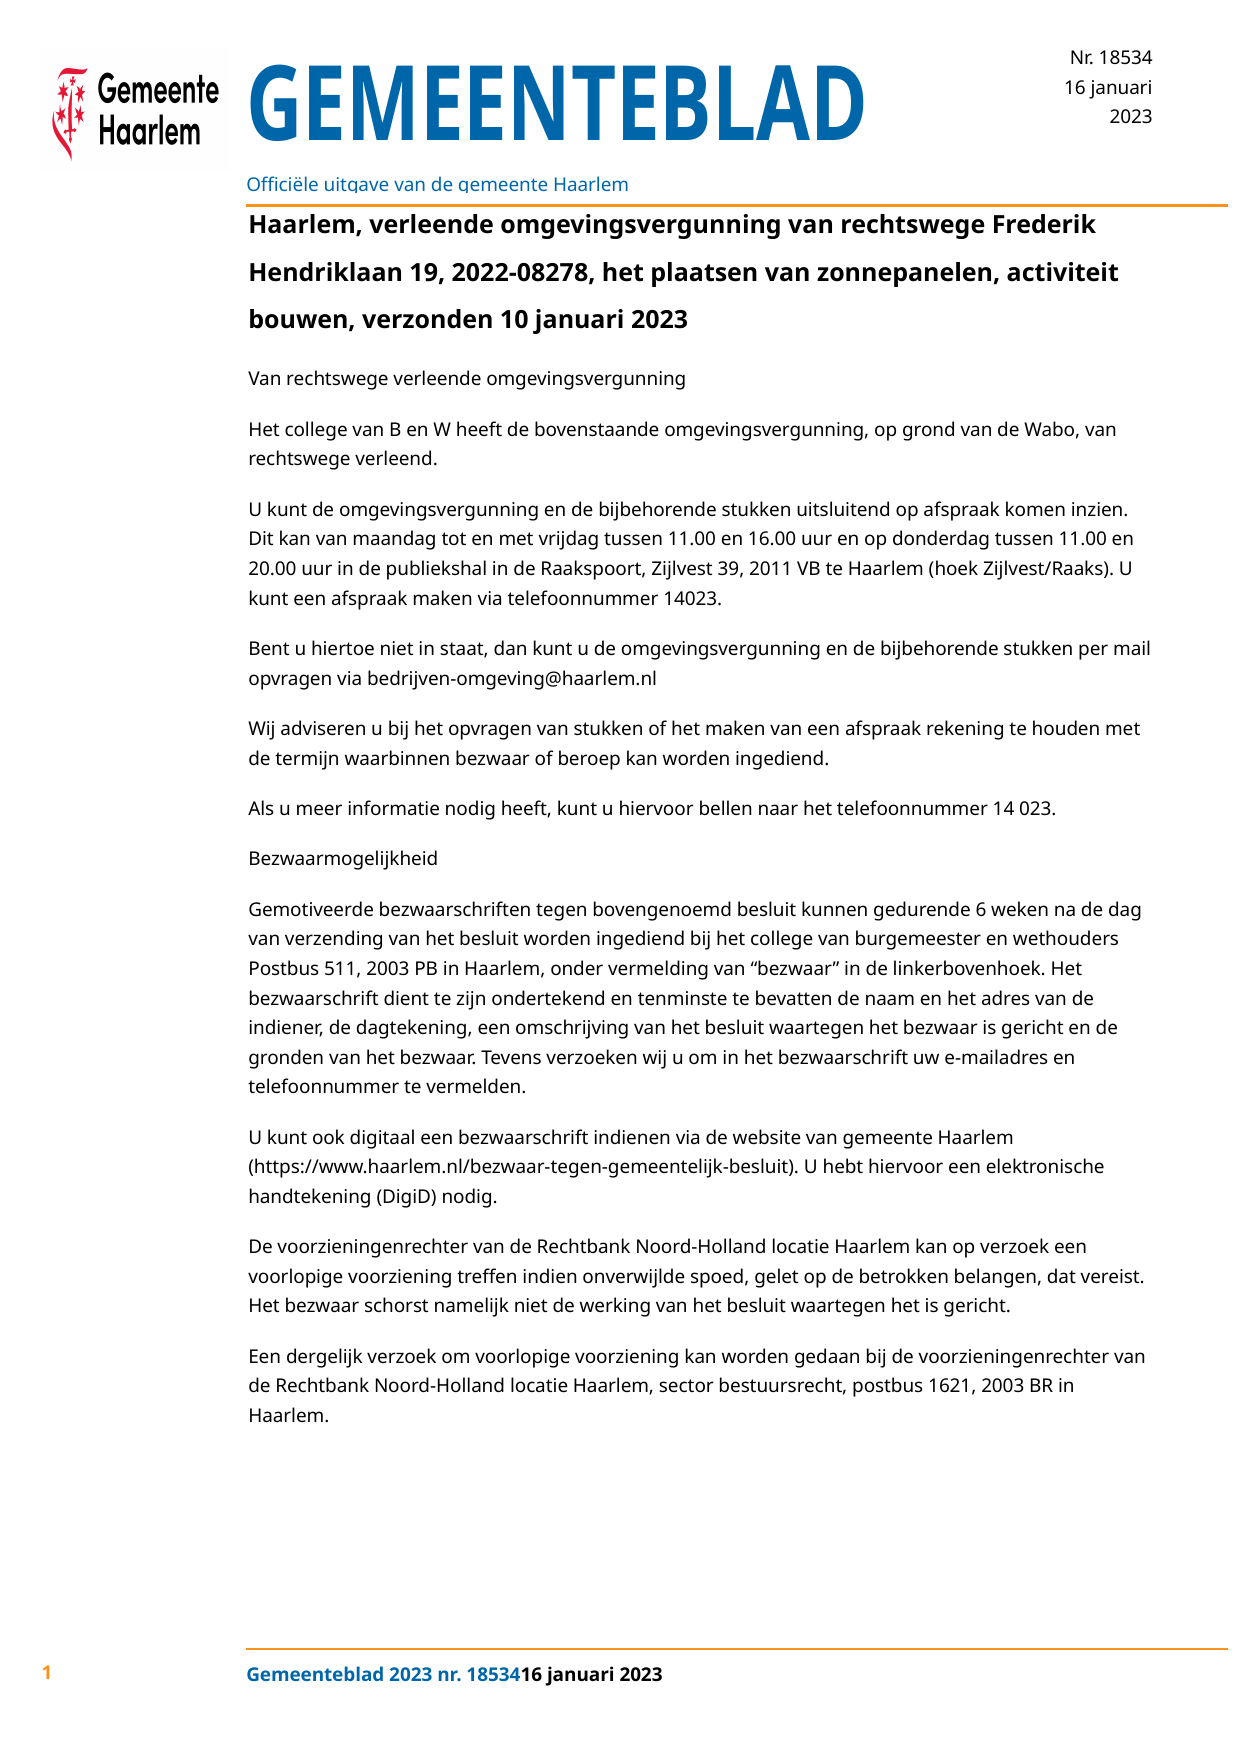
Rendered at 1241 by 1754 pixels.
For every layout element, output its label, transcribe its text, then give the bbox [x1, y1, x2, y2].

text Het college van B en W heeft de bovenstaande omgevingsvergunning, op grond van de Wabo, van rechtswege verleend. [248, 416, 1152, 471]
text Wij adviseren u bij het opvragen van stukken of het maken van een afspraak rekening te houden met de termijn waarbinnen bezwaar of beroep kan worden ingediend. [248, 715, 1152, 770]
text U kunt de omgevingsvergunning en de bijbehorende stukken uitsluitend op afspraak komen inzien. Dit kan van maandag tot en met vrijdag tussen 11.00 en 16.00 uur en op donderdag tussen 11.00 en 20.00 uur in de publiekshal in de Raakspoort, Zijlvest 39, 2011 VB te Haarlem (hoek Zijlvest/Raaks). U kunt een afspraak maken via telefoonnummer 14023. [248, 496, 1152, 610]
text U kunt ook digitaal een bezwaarschrift indienen via de website van gemeente Haarlem (https://www.haarlem.nl/bezwaar-tegen-gemeentelijk-besluit). U hebt hiervoor een elektronische handtekening (DigiD) nodig. [248, 1124, 1152, 1209]
text Als u meer informatie nodig heeft, kunt u hiervoor bellen naar het telefoonnummer 14 023. [248, 795, 1152, 821]
text Haarlem, verleende omgevingsvergunning van rechtswege Frederik Hendriklaan 19, 2022-08278, het plaatsen van zonnepanelen, activiteit bouwen, verzonden 10 januari 2023 [248, 207, 1152, 336]
text De voorzieningenrechter van de Rechtbank Noord-Holland locatie Haarlem kan op verzoek een voorlopige voorziening treffen indien onverwijlde spoed, gelet op de betrokken belangen, dat vereist. Het bezwaar schorst namelijk niet de werking van het besluit waartegen het is gericht. [248, 1233, 1152, 1318]
text Gemotiveerde bezwaarschriften tegen bovengenoemd besluit kunnen gedurende 6 weken na de dag van verzending van het besluit worden ingediend bij het college van burgemeester en wethouders Postbus 511, 2003 PB in Haarlem, onder vermelding van “bezwaar” in de linkerbovenhoek. Het bezwaarschrift dient te zijn ondertekend en tenminste te bevatten de naam en het adres van de indiener, de dagtekening, een omschrijving van het besluit waartegen het bezwaar is gericht en de gronden van het bezwaar. Tevens verzoeken wij u om in het bezwaarschrift uw e-mailadres en telefoonnummer te vermelden. [248, 896, 1152, 1099]
text Van rechtswege verleende omgevingsvergunning [248, 366, 1152, 391]
picture [41, 47, 231, 172]
text Bent u hiertoe niet in staat, dan kunt u de omgevingsvergunning en de bijbehorende stukken per mail opvragen via bedrijven-omgeving@haarlem.nl [248, 635, 1152, 690]
text Bezwaarmogelijkheid [248, 846, 1152, 871]
text Een dergelijk verzoek om voorlopige voorziening kan worden gedaan bij de voorzieningenrechter van de Rechtbank Noord-Holland locatie Haarlem, sector bestuursrecht, postbus 1621, 2003 BR in Haarlem. [248, 1343, 1152, 1428]
